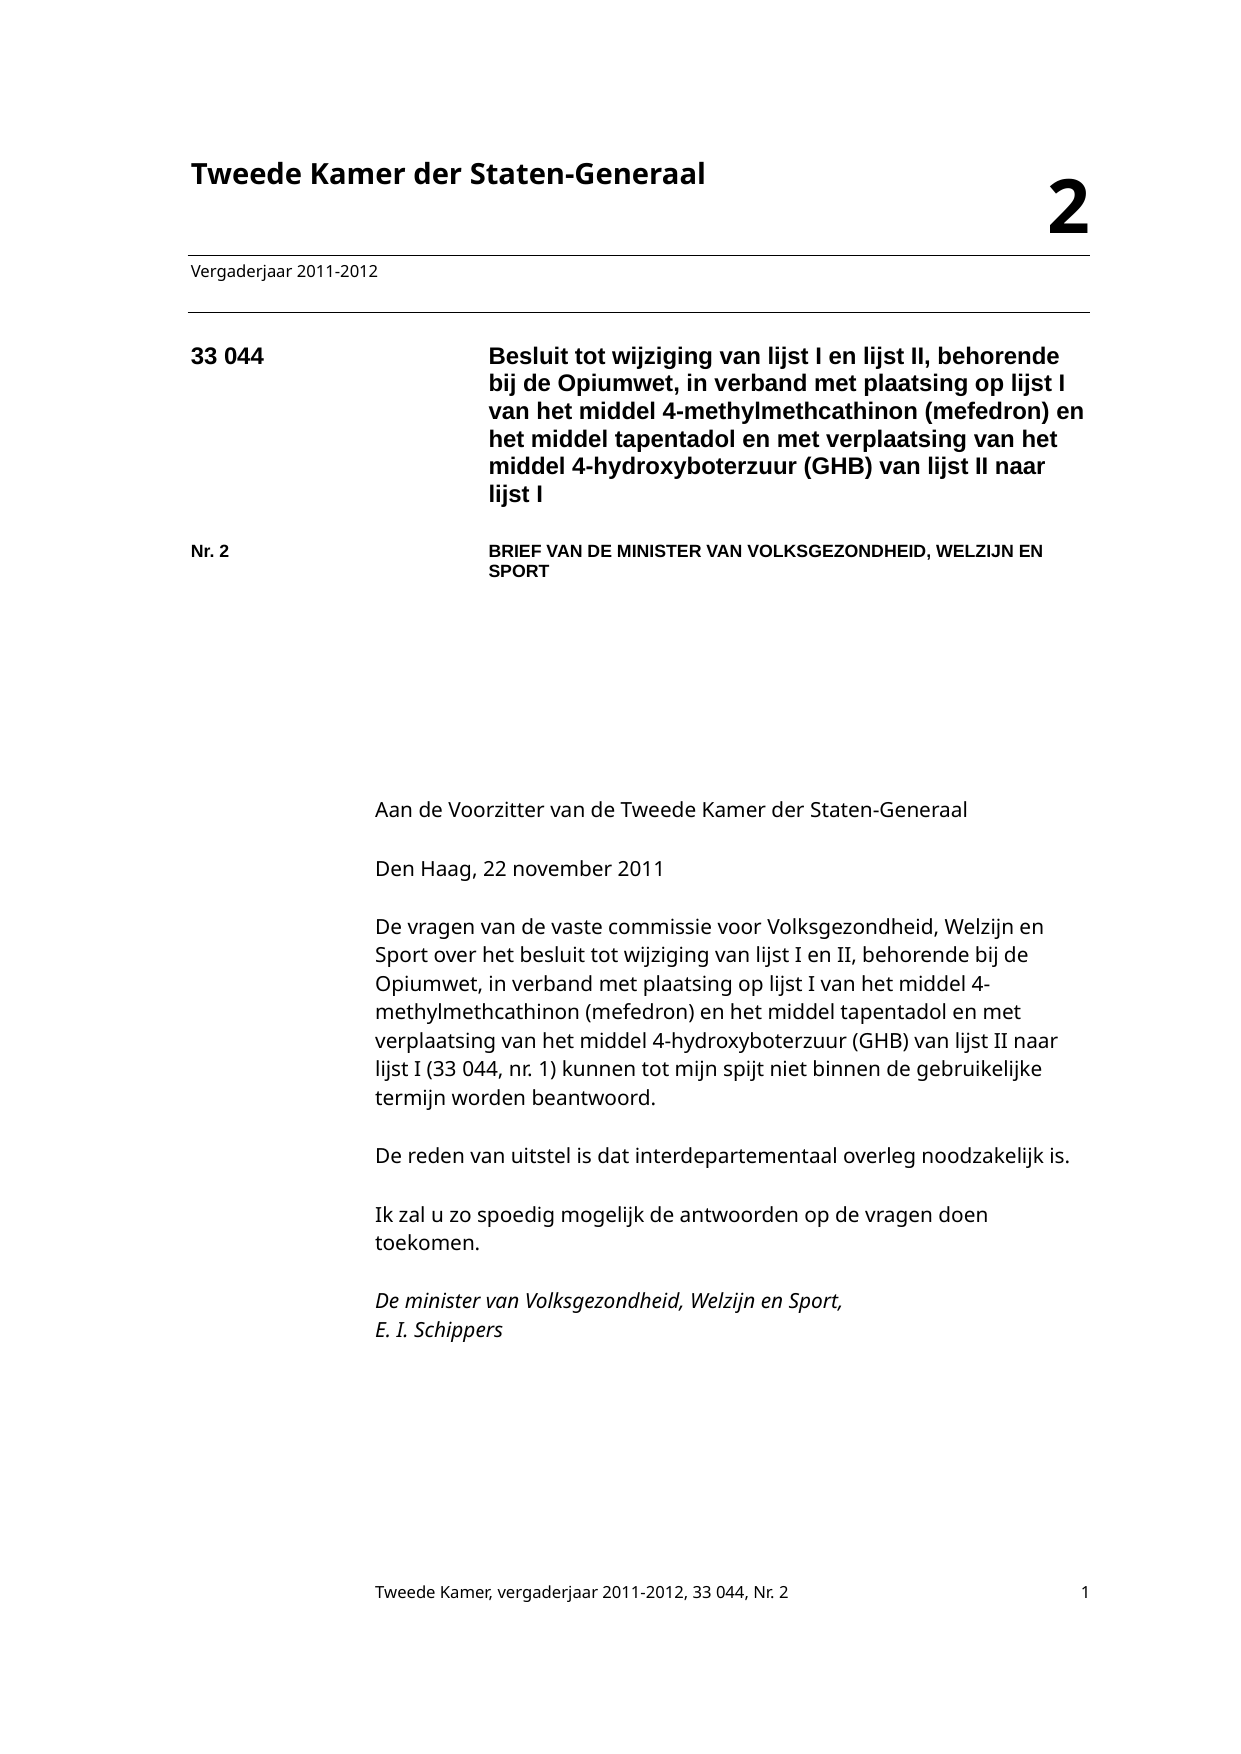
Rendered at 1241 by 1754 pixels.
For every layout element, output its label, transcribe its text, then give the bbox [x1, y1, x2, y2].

text De reden van uitstel is dat interdepartementaal overleg noodzakelijk is. [375, 1141, 1090, 1170]
text Aan de Voorzitter van de Tweede Kamer der Staten-Generaal [375, 795, 1090, 824]
text E. I. Schippers [375, 1315, 1090, 1343]
table_header Tweede Kamer der Staten-Generaal [188, 150, 909, 255]
table_cell Vergaderjaar 2011-2012 [188, 256, 485, 312]
text Den Haag, 22 november 2011 [375, 854, 1090, 882]
table_cell 33 044 [188, 339, 485, 537]
table_cell Besluit tot wijziging van lijst I en lijst II, behorende bij de Opiumwet, in verband met plaatsing op lijst I van het middel 4-methylmethcathinon (mefedron) en het middel tapentadol en met verplaatsing van het middel 4-hydroxyboterzuur (GHB) van lijst II naar lijst I [485, 339, 1090, 537]
table_cell BRIEF VAN DE MINISTER VAN VOLKSGEZONDHEID, WELZIJN EN SPORT [485, 538, 1090, 677]
text De vragen van de vaste commissie voor Volksgezondheid, Welzijn en Sport over het besluit tot wijziging van lijst I en II, behorende bij de Opiumwet, in verband met plaatsing op lijst I van het middel 4-methylmethcathinon (mefedron) en het middel tapentadol en met verplaatsing van het middel 4-hydroxyboterzuur (GHB) van lijst II naar lijst I (33 044, nr. 1) kunnen tot mijn spijt niet binnen de gebruikelijke termijn worden beantwoord. [375, 912, 1090, 1111]
text Ik zal u zo spoedig mogelijk de antwoorden op de vragen doen toekomen. [375, 1200, 1090, 1257]
text De minister van Volksgezondheid, Welzijn en Sport, [375, 1287, 1090, 1315]
table_header 2 [910, 150, 1090, 255]
table_cell [188, 313, 485, 339]
table_cell Nr. 2 [188, 538, 485, 677]
table_cell [485, 313, 1090, 339]
table_cell [485, 256, 1090, 312]
